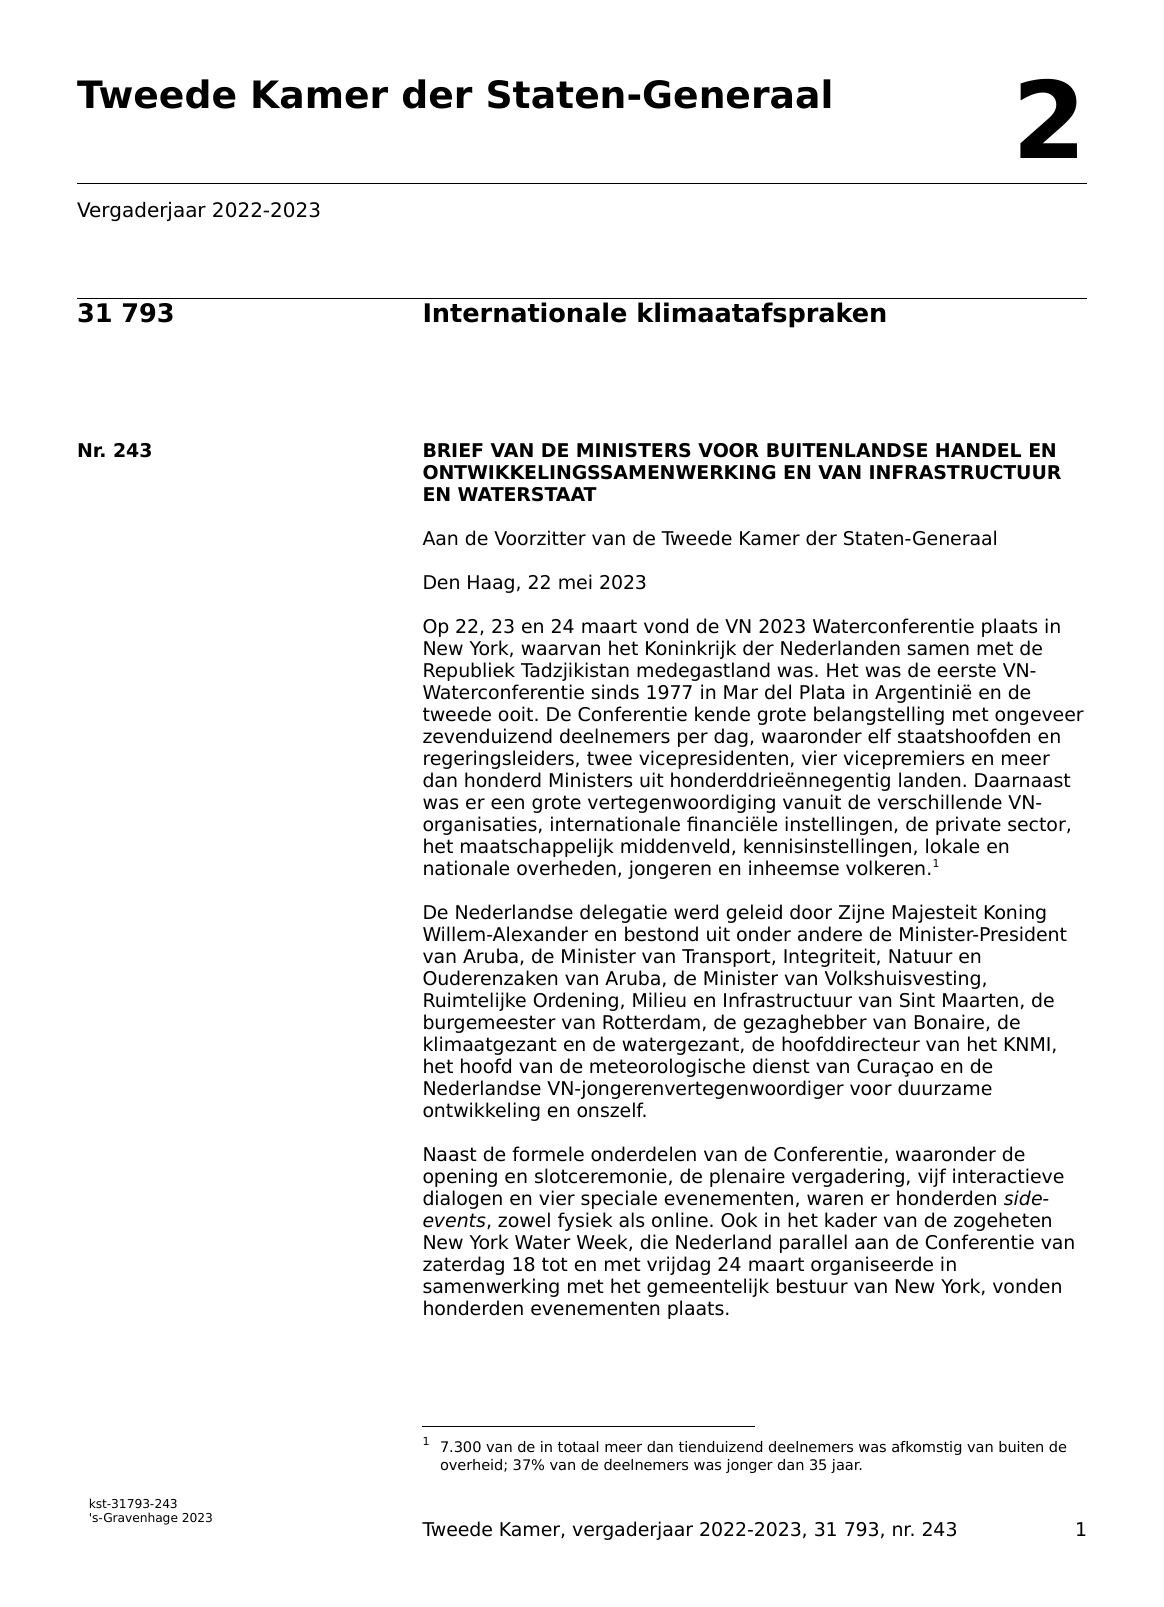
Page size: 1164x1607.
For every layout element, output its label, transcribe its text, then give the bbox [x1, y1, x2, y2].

text Den Haag, 22 mei 2023 [422, 572, 1087, 594]
text Aan de Voorzitter van de Tweede Kamer der Staten-Generaal [422, 528, 1087, 550]
text De Nederlandse delegatie werd geleid door Zijne Majesteit Koning Willem-Alexander en bestond uit onder andere de Minister-President van Aruba, de Minister van Transport, Integriteit, Natuur en Ouderenzaken van Aruba, de Minister van Volkshuisvesting, Ruimtelijke Ordening, Milieu en Infrastructuur van Sint Maarten, de burgemeester van Rotterdam, de gezaghebber van Bonaire, de klimaatgezant en de watergezant, de hoofddirecteur van het KNMI, het hoofd van de meteorologische dienst van Curaçao en de Nederlandse VN-jongerenvertegenwoordiger voor duurzame ontwikkeling en onszelf. [422, 902, 1087, 1122]
text Naast de formele onderdelen van de Conferentie, waaronder de opening en slotceremonie, de plenaire vergadering, vijf interactieve dialogen en vier speciale evenementen, waren er honderden side-events, zowel fysiek als online. Ook in het kader van de zogeheten New York Water Week, die Nederland parallel aan de Conferentie van zaterdag 18 tot en met vrijdag 24 maart organiseerde in samenwerking met het gemeentelijk bestuur van New York, vonden honderden evenementen plaats. [422, 1144, 1087, 1320]
table_cell Vergaderjaar 2022-2023 [77, 184, 1087, 298]
text 7.300 van de in totaal meer dan tienduizend deelnemers was afkomstig van buiten de overheid; 37% van de deelnemers was jonger dan 35 jaar. [422, 1435, 1087, 1474]
text kst-31793-243 [88, 1497, 323, 1511]
subtitle Nr. 243 BRIEF VAN DE MINISTERS VOOR BUITENLANDSE HANDEL EN ONTWIKKELINGSSAMENWERKING EN VAN INFRASTRUCTUUR EN WATERSTAAT [77, 440, 1087, 506]
table_header Tweede Kamer der Staten-Generaal [77, 59, 886, 183]
table_header 2 [886, 59, 1087, 183]
text Op 22, 23 en 24 maart vond de VN 2023 Waterconferentie plaats in New York, waarvan het Koninkrijk der Nederlanden samen met de Republiek Tadzjikistan medegastland was. Het was de eerste VN-Waterconferentie sinds 1977 in Mar del Plata in Argentinië en de tweede ooit. De Conferentie kende grote belangstelling met ongeveer zevenduizend deelnemers per dag, waaronder elf staatshoofden en regeringsleiders, twee vicepresidenten, vier vicepremiers en meer dan honderd Ministers uit honderddrieënnegentig landen. Daarnaast was er een grote vertegenwoordiging vanuit de verschillende VN-organisaties, internationale financiële instellingen, de private sector, het maatschappelijk middenveld, kennisinstellingen, lokale en nationale overheden, jongeren en inheemse volkeren. [422, 616, 1087, 880]
text 's-Gravenhage 2023 [88, 1511, 323, 1525]
subtitle 31 793 Internationale klimaatafspraken [77, 299, 1087, 329]
